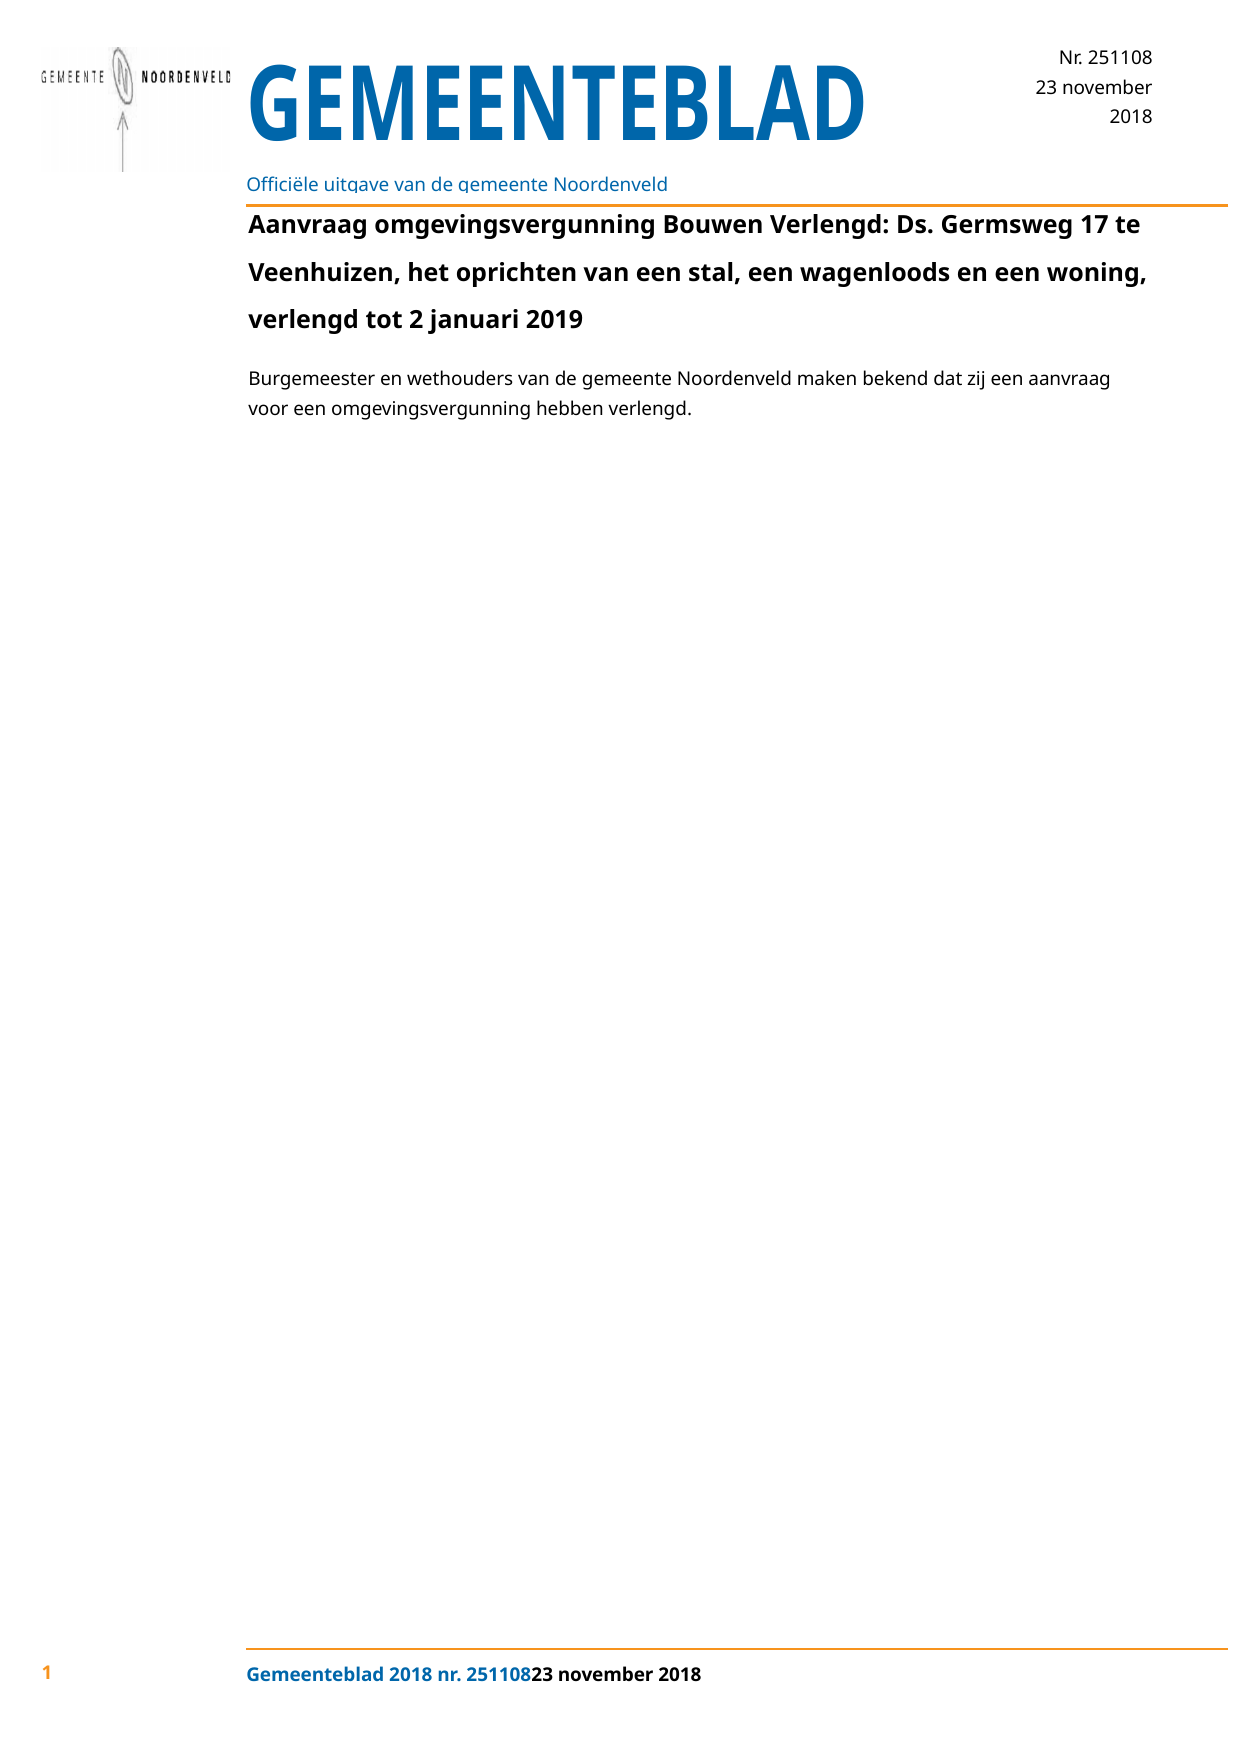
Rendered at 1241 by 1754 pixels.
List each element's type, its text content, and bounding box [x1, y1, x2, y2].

picture [41, 47, 231, 172]
text Aanvraag omgevingsvergunning Bouwen Verlengd: Ds. Germsweg 17 te Veenhuizen, het oprichten van een stal, een wagenloods en een woning, verlengd tot 2 januari 2019 [248, 207, 1152, 336]
text Burgemeester en wethouders van de gemeente Noordenveld maken bekend dat zij een aanvraag voor een omgevingsvergunning hebben verlengd. [248, 366, 1152, 421]
